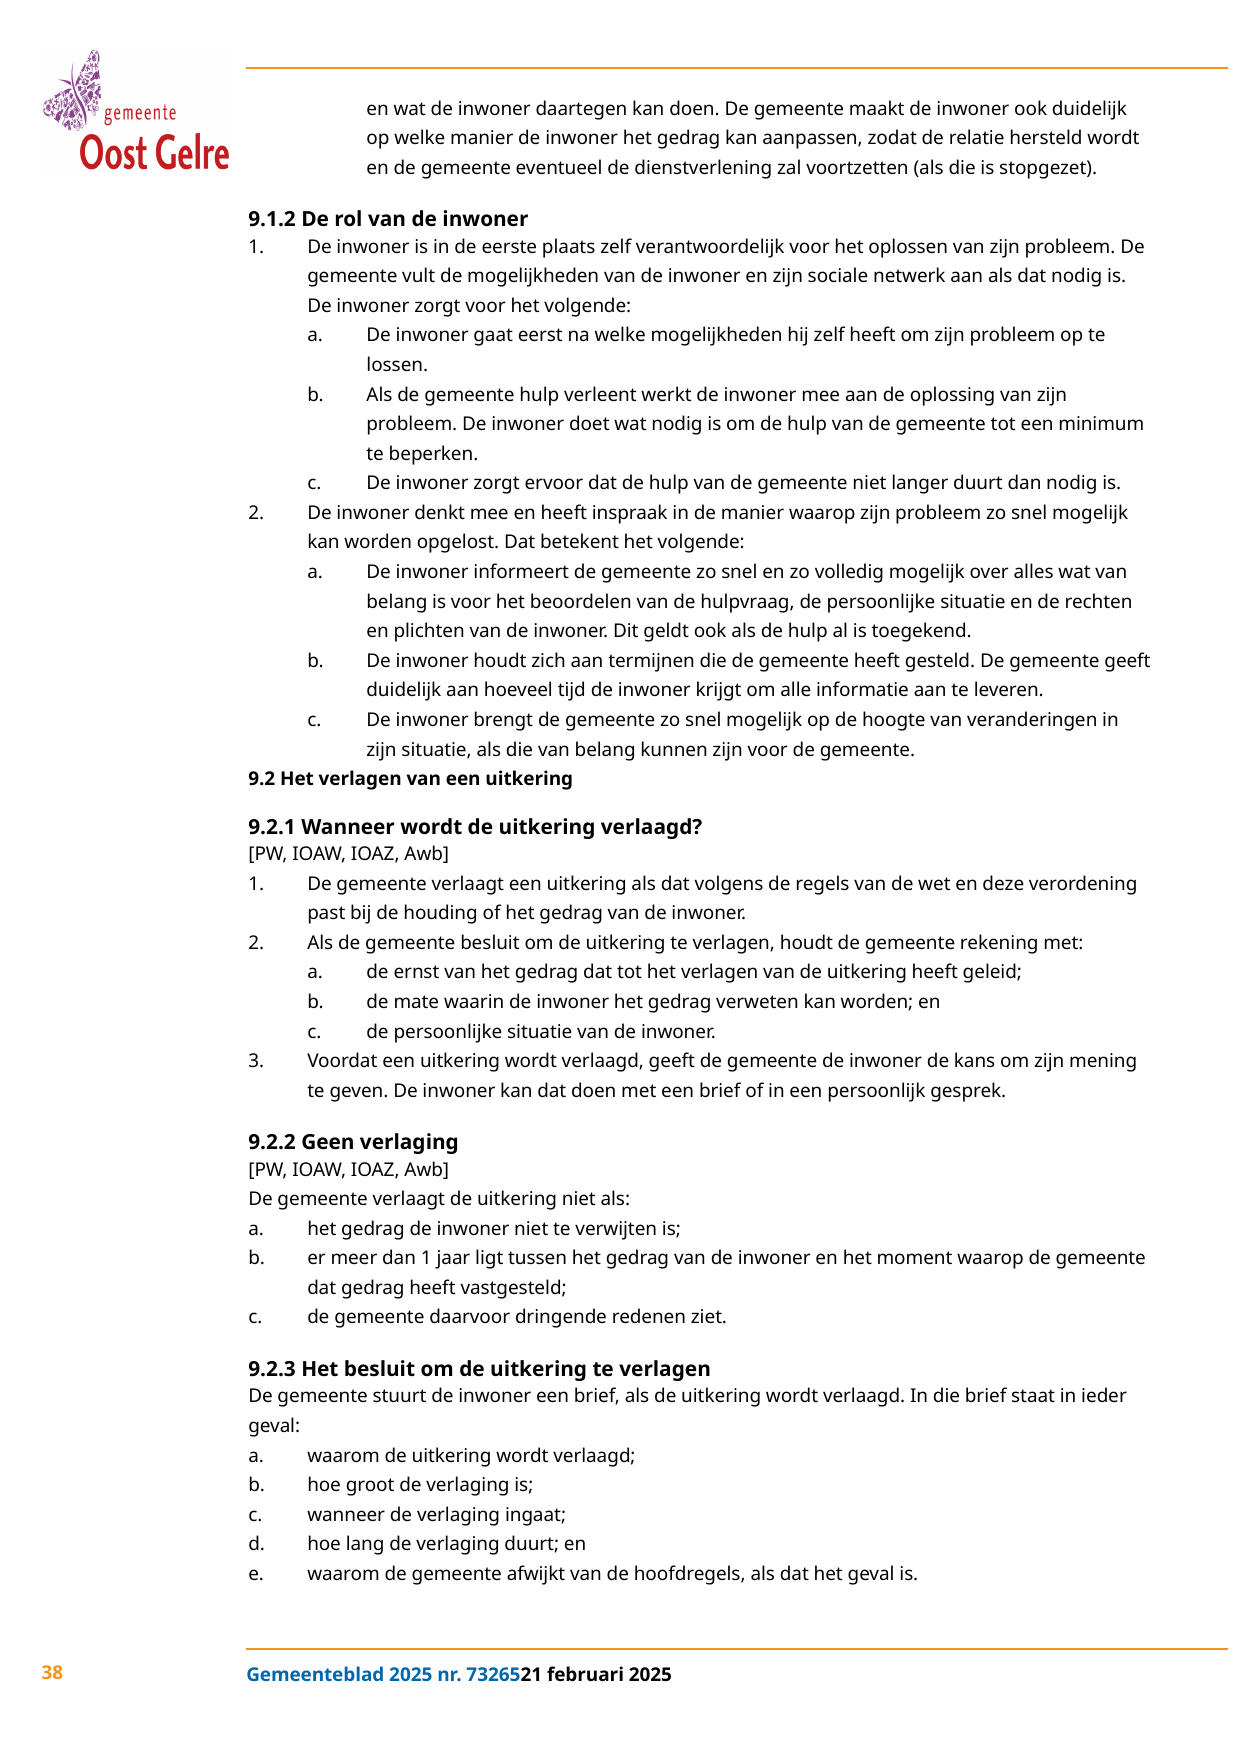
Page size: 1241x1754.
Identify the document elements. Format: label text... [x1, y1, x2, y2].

list waarom de gemeente afwijkt van de hoofdregels, als dat het geval is. [248, 1560, 1152, 1586]
list De inwoner is in de eerste plaats zelf verantwoordelijk voor het oplossen van zijn probleem. De gemeente vult de mogelijkheden van de inwoner en zijn sociale netwerk aan als dat nodig is. De inwoner zorgt voor het volgende: [248, 233, 1152, 318]
list de ernst van het gedrag dat tot het verlagen van de uitkering heeft geleid; [307, 959, 1152, 984]
text [PW, IOAW, IOAZ, Awb] [248, 1156, 1152, 1182]
text 9.2.1 Wanneer wordt de uitkering verlaagd? [248, 812, 1152, 840]
list waarom de uitkering wordt verlaagd; [248, 1442, 1152, 1467]
list het gedrag de inwoner niet te verwijten is; [248, 1215, 1152, 1241]
text De gemeente stuurt de inwoner een brief, als de uitkering wordt verlaagd. In die brief staat in ieder geval: [248, 1383, 1152, 1438]
list hoe groot de verlaging is; [248, 1471, 1152, 1497]
list De gemeente verlaagt een uitkering als dat volgens de regels van de wet en deze verordening past bij de houding of het gedrag van de inwoner. [248, 870, 1152, 925]
text 9.2.3 Het besluit om de uitkering te verlagen [248, 1354, 1152, 1383]
list er meer dan 1 jaar ligt tussen het gedrag van de inwoner en het moment waarop de gemeente dat gedrag heeft vastgesteld; [248, 1244, 1152, 1300]
text 9.1.2 De rol van de inwoner [248, 204, 1152, 233]
text 9.2 Het verlagen van een uitkering [248, 765, 1152, 791]
list De inwoner brengt de gemeente zo snel mogelijk op de hoogte van veranderingen in zijn situatie, als die van belang kunnen zijn voor de gemeente. [307, 706, 1152, 761]
list de gemeente daarvoor dringende redenen ziet. [248, 1304, 1152, 1329]
list De inwoner houdt zich aan termijnen die de gemeente heeft gesteld. De gemeente geeft duidelijk aan hoeveel tijd de inwoner krijgt om alle informatie aan te leveren. [307, 647, 1152, 702]
list De inwoner denkt mee en heeft inspraak in de manier waarop zijn probleem zo snel mogelijk kan worden opgelost. Dat betekent het volgende: [248, 499, 1152, 554]
list De inwoner gaat eerst na welke mogelijkheden hij zelf heeft om zijn probleem op te lossen. [307, 322, 1152, 377]
text 9.2.2 Geen verlaging [248, 1127, 1152, 1156]
list Als de gemeente hulp verleent werkt de inwoner mee aan de oplossing van zijn probleem. De inwoner doet wat nodig is om de hulp van de gemeente tot een minimum te beperken. [307, 381, 1152, 466]
picture [41, 47, 231, 172]
list de persoonlijke situatie van de inwoner. [307, 1018, 1152, 1043]
list de mate waarin de inwoner het gedrag verweten kan worden; en [307, 988, 1152, 1014]
list en wat de inwoner daartegen kan doen. De gemeente maakt de inwoner ook duidelijk op welke manier de inwoner het gedrag kan aanpassen, zodat de relatie hersteld wordt en de gemeente eventueel de dienstverlening zal voortzetten (als die is stopgezet). [307, 95, 1152, 180]
list Voordat een uitkering wordt verlaagd, geeft de gemeente de inwoner de kans om zijn mening te geven. De inwoner kan dat doen met een brief of in een persoonlijk gesprek. [248, 1047, 1152, 1103]
list wanneer de verlaging ingaat; [248, 1501, 1152, 1527]
text De gemeente verlaagt de uitkering niet als: [248, 1185, 1152, 1211]
list hoe lang de verlaging duurt; en [248, 1531, 1152, 1556]
list Als de gemeente besluit om de uitkering te verlagen, houdt de gemeente rekening met: [248, 929, 1152, 955]
text [PW, IOAW, IOAZ, Awb] [248, 840, 1152, 866]
list De inwoner zorgt ervoor dat de hulp van de gemeente niet langer duurt dan nodig is. [307, 469, 1152, 495]
list De inwoner informeert de gemeente zo snel en zo volledig mogelijk over alles wat van belang is voor het beoordelen van de hulpvraag, de persoonlijke situatie en de rechten en plichten van de inwoner. Dit geldt ook als de hulp al is toegekend. [307, 558, 1152, 643]
